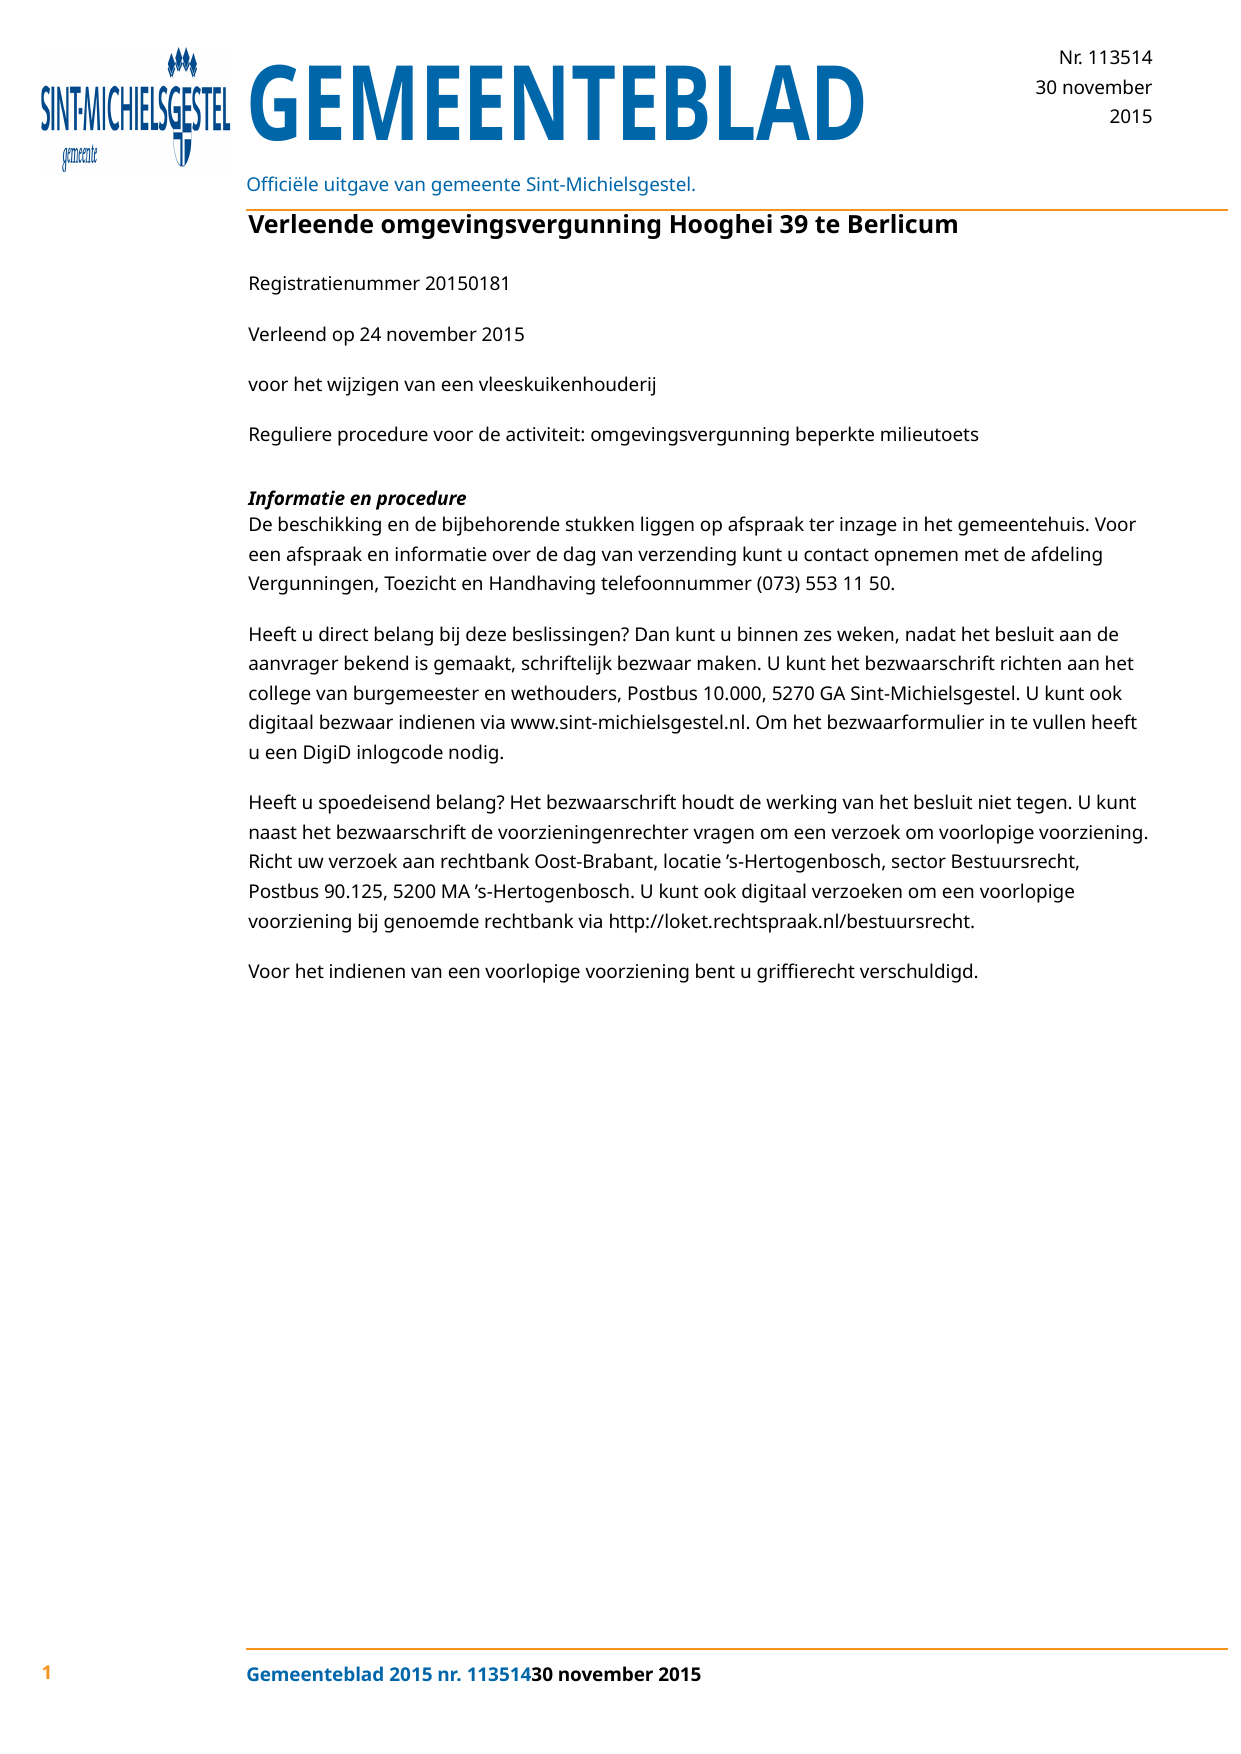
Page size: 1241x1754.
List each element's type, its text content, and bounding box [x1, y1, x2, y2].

text Informatie en procedure [248, 486, 1152, 511]
text voor het wijzigen van een vleeskuikenhouderij [248, 371, 1152, 397]
text Heeft u spoedeisend belang? Het bezwaarschrift houdt de werking van het besluit niet tegen. U kunt naast het bezwaarschrift de voorzieningenrechter vragen om een verzoek om voorlopige voorziening. Richt uw verzoek aan rechtbank Oost-Brabant, locatie ’s-Hertogenbosch, sector Bestuursrecht, Postbus 90.125, 5200 MA ’s-Hertogenbosch. U kunt ook digitaal verzoeken om een voorlopige voorziening bij genoemde rechtbank via http://loket.rechtspraak.nl/bestuursrecht. [248, 789, 1152, 934]
text Registratienummer 20150181 [248, 270, 1152, 296]
text Verleende omgevingsvergunning Hooghei 39 te Berlicum [248, 211, 1152, 241]
text De beschikking en de bijbehorende stukken liggen op afspraak ter inzage in het gemeentehuis. Voor een afspraak en informatie over de dag van verzending kunt u contact opnemen met de afdeling Vergunningen, Toezicht en Handhaving telefoonnummer (073) 553 11 50. [248, 511, 1152, 596]
text Heeft u direct belang bij deze beslissingen? Dan kunt u binnen zes weken, nadat het besluit aan de aanvrager bekend is gemaakt, schriftelijk bezwaar maken. U kunt het bezwaarschrift richten aan het college van burgemeester en wethouders, Postbus 10.000, 5270 GA Sint-Michielsgestel. U kunt ook digitaal bezwaar indienen via www.sint-michielsgestel.nl. Om het bezwaarformulier in te vullen heeft u een DigiD inlogcode nodig. [248, 621, 1152, 765]
text Voor het indienen van een voorlopige voorziening bent u griffierecht verschuldigd. [248, 958, 1152, 984]
text Reguliere procedure voor de activiteit: omgevingsvergunning beperkte milieutoets [248, 422, 1152, 447]
text Verleend op 24 november 2015 [248, 321, 1152, 346]
picture [41, 47, 231, 172]
